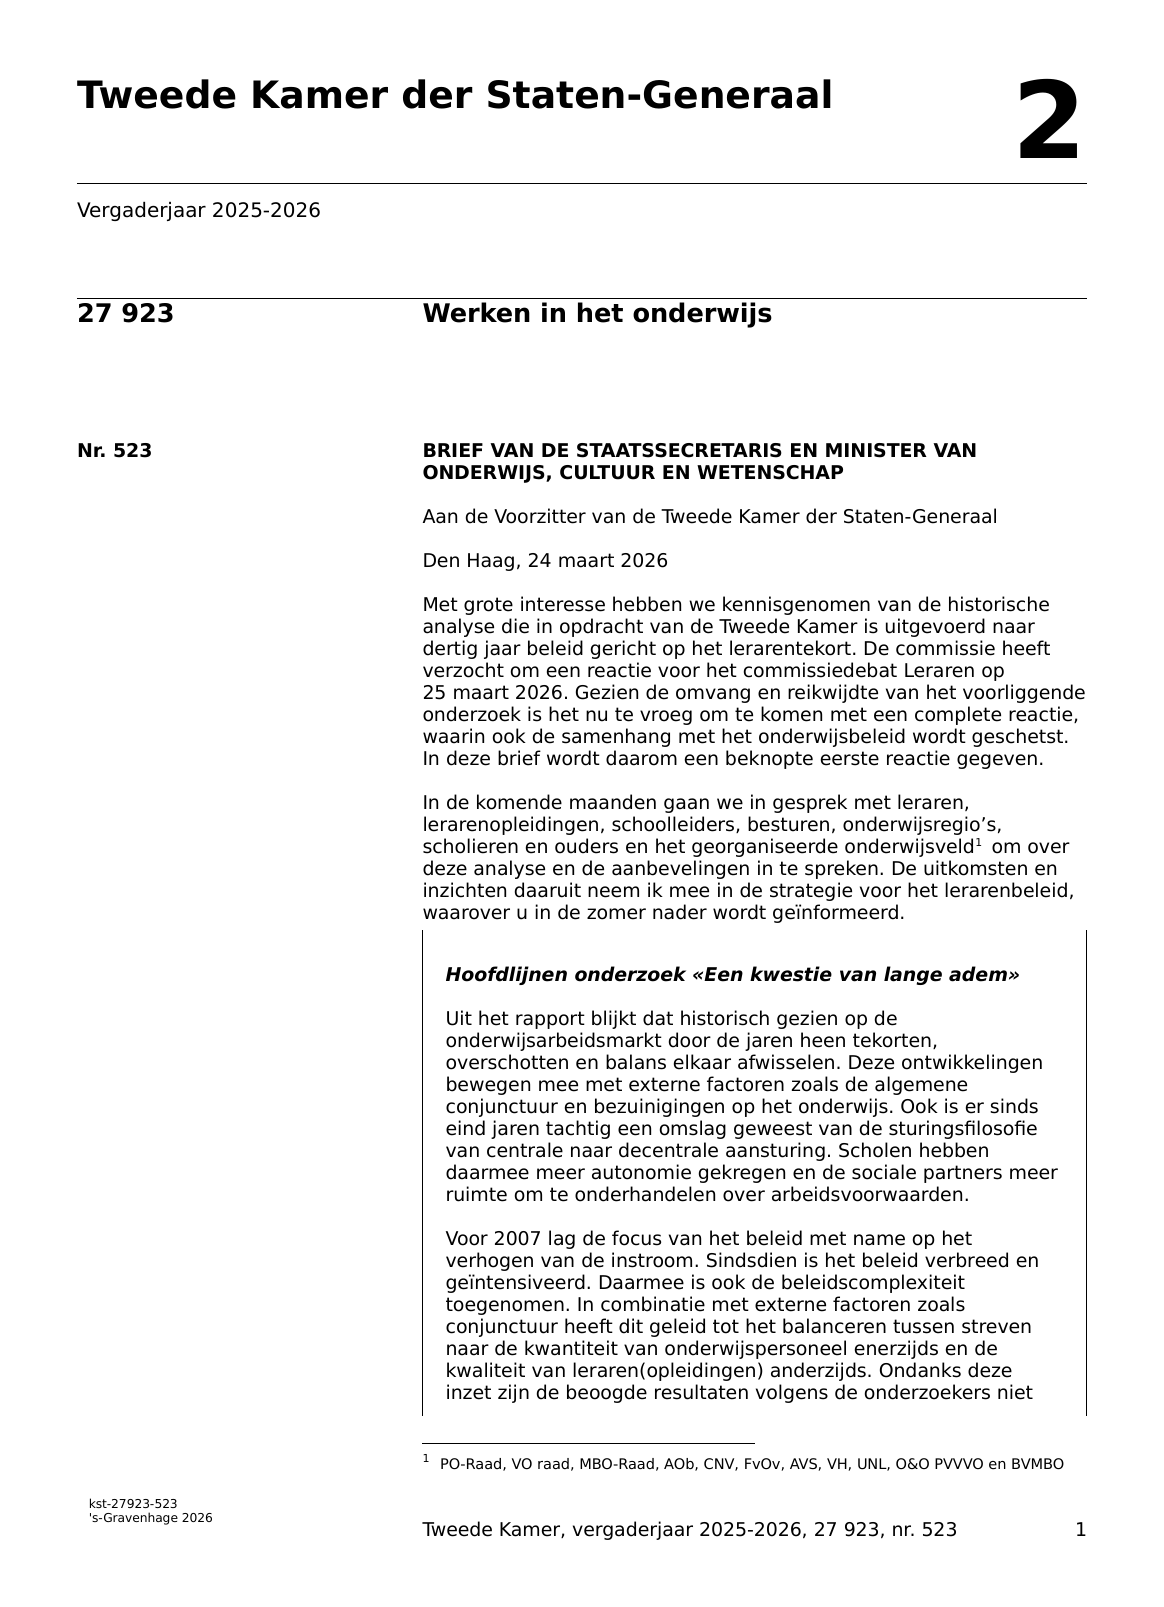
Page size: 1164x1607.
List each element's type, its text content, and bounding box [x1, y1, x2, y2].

text 's-Gravenhage 2026 [88, 1511, 323, 1525]
table_header 2 [886, 59, 1087, 183]
table_cell Vergaderjaar 2025-2026 [77, 184, 1087, 298]
text PO-Raad, VO raad, MBO-Raad, AOb, CNV, FvOv, AVS, VH, UNL, O&O PVVVO en BVMBO [422, 1452, 1087, 1474]
text In de komende maanden gaan we in gesprek met leraren, lerarenopleidingen, schoolleiders, besturen, onderwijsregio’s, scholieren en ouders en het georganiseerde onderwijsveld om over deze analyse en de aanbevelingen in te spreken. De uitkomsten en inzichten daaruit neem ik mee in de strategie voor het lerarenbeleid, waarover u in de zomer nader wordt geïnformeerd. [422, 792, 1087, 924]
subtitle Nr. 523 BRIEF VAN DE STAATSSECRETARIS EN MINISTER VAN ONDERWIJS, CULTUUR EN WETENSCHAP [77, 440, 1087, 484]
table_header Hoofdlijnen onderzoek «Een kwestie van lange adem» Uit het rapport blijkt dat historisch gezien op de onderwijsarbeidsmarkt door de jaren heen tekorten, overschotten en balans elkaar afwisselen. Deze ontwikkelingen bewegen mee met externe factoren zoals de algemene conjunctuur en bezuinigingen op het onderwijs. Ook is er sinds eind jaren tachtig een omslag geweest van de sturingsfilosofie van centrale naar decentrale aansturing. Scholen hebben daarmee meer autonomie gekregen en de sociale partners meer ruimte om te onderhandelen over arbeidsvoorwaarden. Voor 2007 lag de focus van het beleid met name op het verhogen van de instroom. Sindsdien is het beleid verbreed en geïntensiveerd. Daarmee is ook de beleidscomplexiteit toegenomen. In combinatie met externe factoren zoals conjunctuur heeft dit geleid tot het balanceren tussen streven naar de kwantiteit van onderwijspersoneel enerzijds en de kwaliteit van leraren(opleidingen) anderzijds. Ondanks deze inzet zijn de beoogde resultaten volgens de onderzoekers niet [423, 930, 1086, 1416]
text kst-27923-523 [88, 1497, 323, 1511]
text Den Haag, 24 maart 2026 [422, 550, 1087, 572]
subtitle 27 923 Werken in het onderwijs [77, 299, 1087, 329]
text Met grote interesse hebben we kennisgenomen van de historische analyse die in opdracht van de Tweede Kamer is uitgevoerd naar dertig jaar beleid gericht op het lerarentekort. De commissie heeft verzocht om een reactie voor het commissiedebat Leraren op 25 maart 2026. Gezien de omvang en reikwijdte van het voorliggende onderzoek is het nu te vroeg om te komen met een complete reactie, waarin ook de samenhang met het onderwijsbeleid wordt geschetst. In deze brief wordt daarom een beknopte eerste reactie gegeven. [422, 594, 1087, 770]
table_header Tweede Kamer der Staten-Generaal [77, 59, 886, 183]
text Aan de Voorzitter van de Tweede Kamer der Staten-Generaal [422, 506, 1087, 528]
